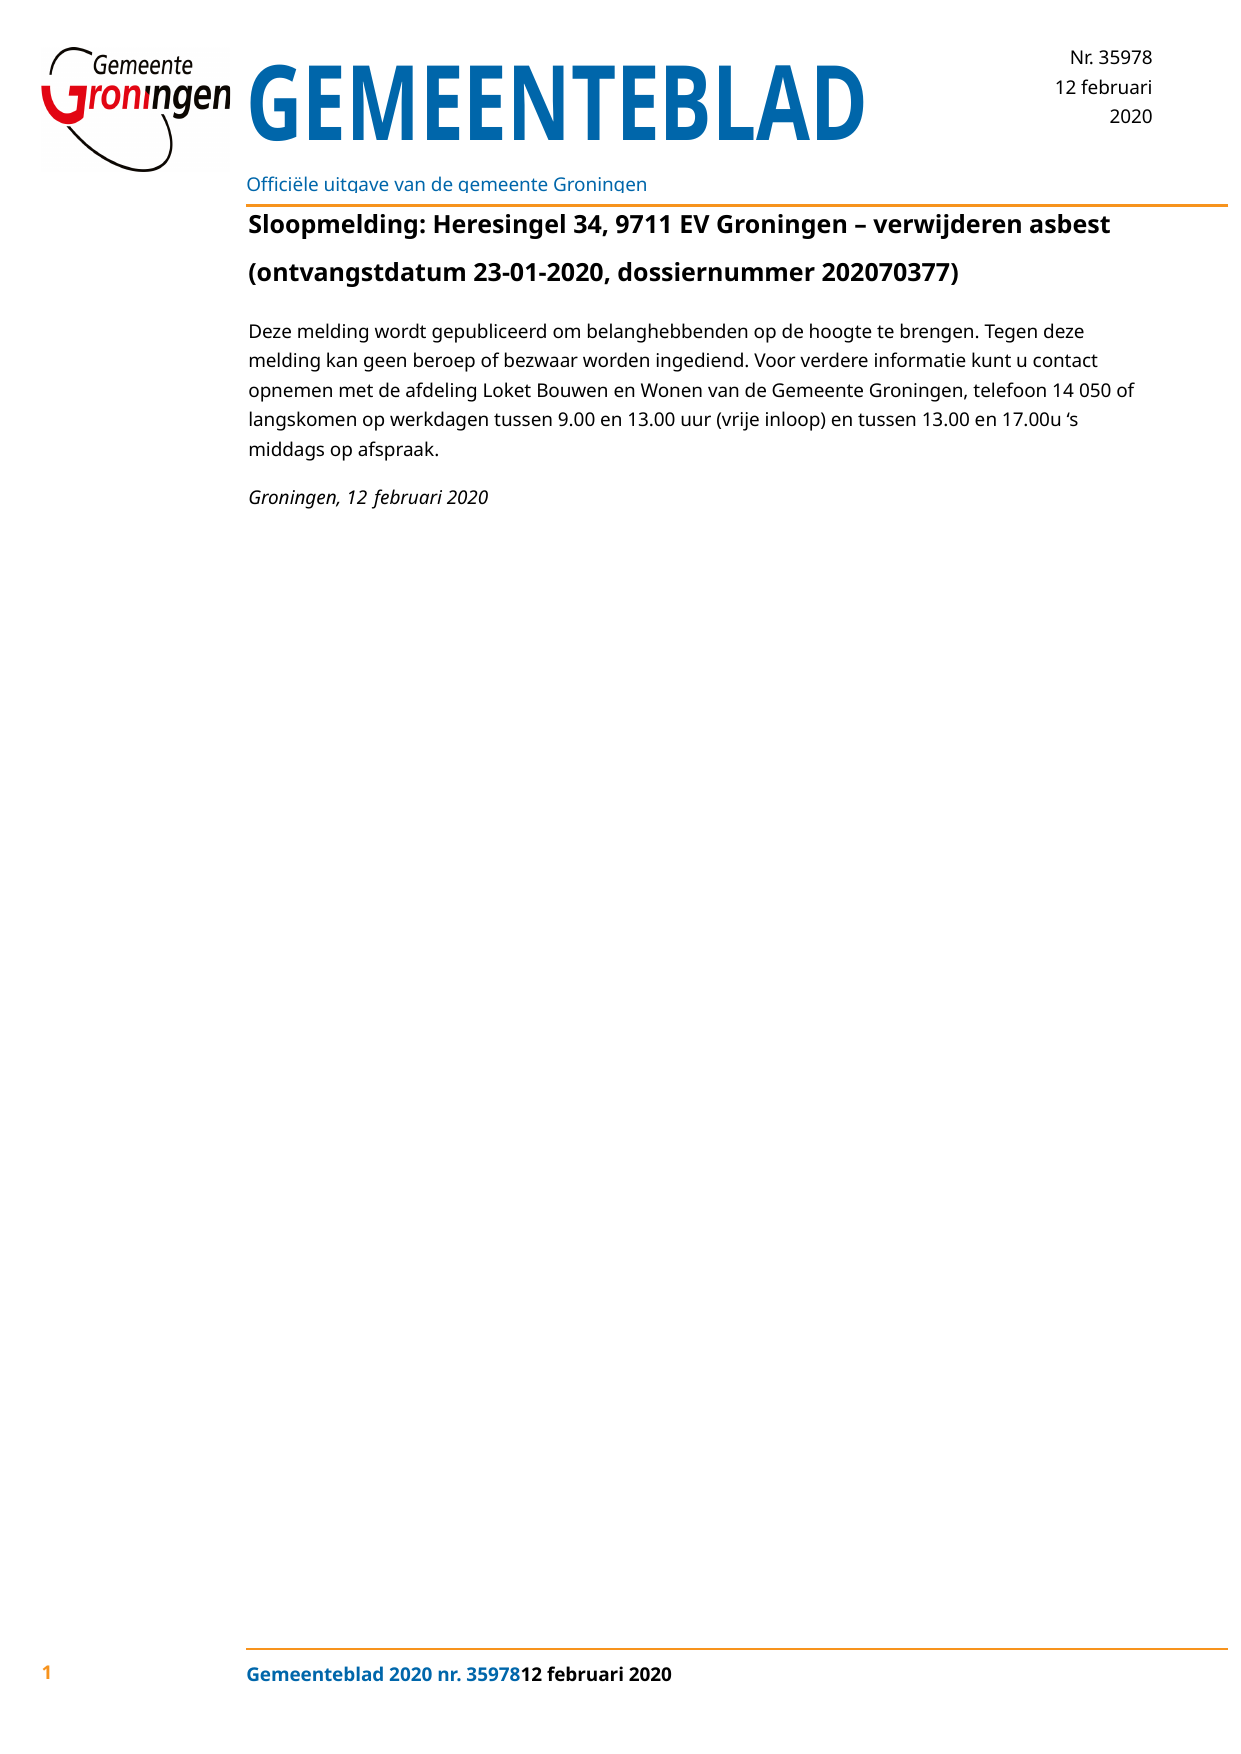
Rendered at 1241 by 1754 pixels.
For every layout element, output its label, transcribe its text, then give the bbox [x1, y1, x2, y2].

text Deze melding wordt gepubliceerd om belanghebbenden op de hoogte te brengen. Tegen deze melding kan geen beroep of bezwaar worden ingediend. Voor verdere informatie kunt u contact opnemen met de afdeling Loket Bouwen en Wonen van de Gemeente Groningen, telefoon 14 050 of langskomen op werkdagen tussen 9.00 en 13.00 uur (vrije inloop) en tussen 13.00 en 17.00u ‘s middags op afspraak. [248, 318, 1152, 462]
picture [41, 47, 231, 172]
text Groningen, 12 februari 2020 [248, 484, 1152, 510]
text Sloopmelding: Heresingel 34, 9711 EV Groningen – verwijderen asbest (ontvangstdatum 23-01-2020, dossiernummer 202070377) [248, 207, 1152, 288]
